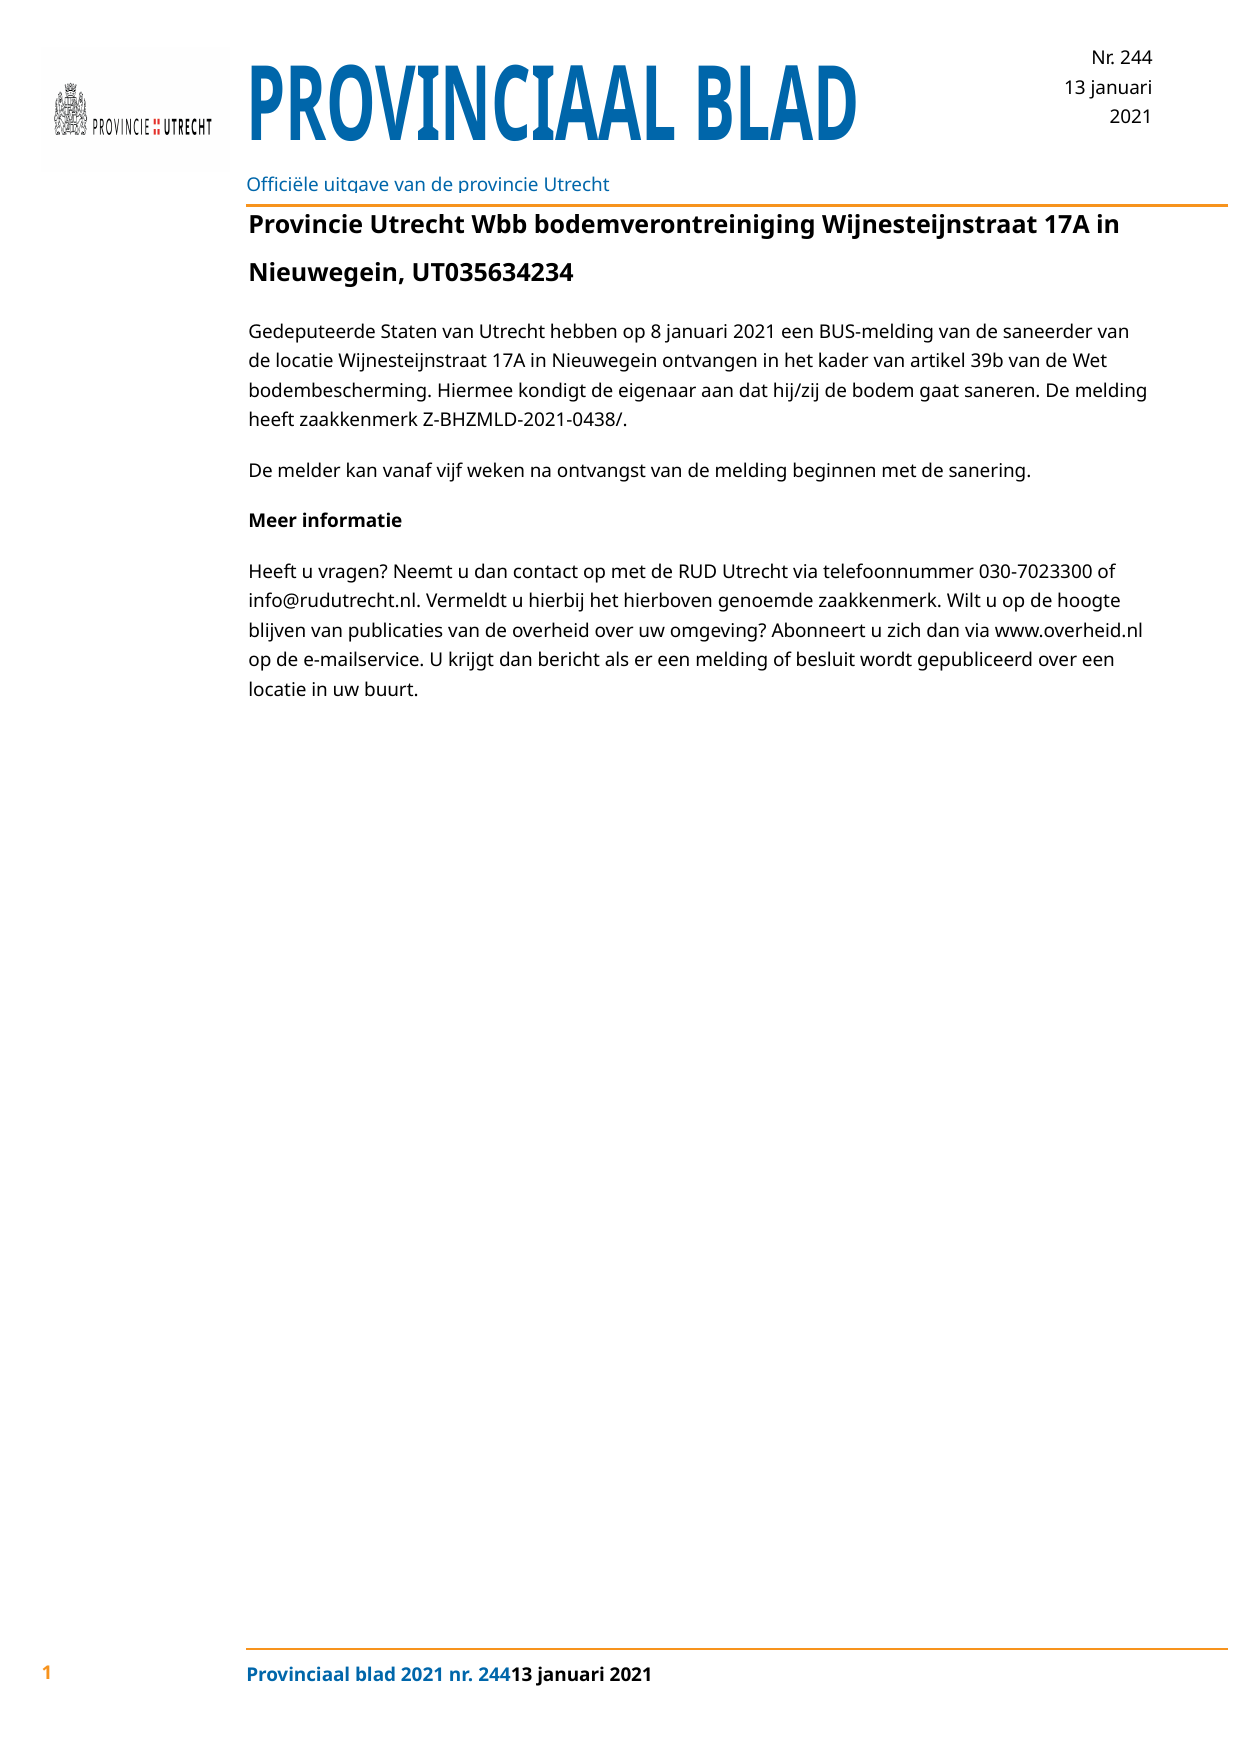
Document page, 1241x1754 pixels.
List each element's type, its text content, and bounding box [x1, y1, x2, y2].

picture [41, 47, 231, 172]
text De melder kan vanaf vijf weken na ontvangst van de melding beginnen met de sanering. [248, 457, 1152, 483]
text Provincie Utrecht Wbb bodemverontreiniging Wijnesteijnstraat 17A in Nieuwegein, UT035634234 [248, 207, 1152, 288]
text Gedeputeerde Staten van Utrecht hebben op 8 januari 2021 een BUS-melding van de saneerder van de locatie Wijnesteijnstraat 17A in Nieuwegein ontvangen in het kader van artikel 39b van de Wet bodembescherming. Hiermee kondigt de eigenaar aan dat hij/zij de bodem gaat saneren. De melding heeft zaakkenmerk Z-BHZMLD-2021-0438/. [248, 318, 1152, 432]
text Heeft u vragen? Neemt u dan contact op met de RUD Utrecht via telefoonnummer 030-7023300 of info@rudutrecht.nl. Vermeldt u hierbij het hierboven genoemde zaakkenmerk. Wilt u op de hoogte blijven van publicaties van de overheid over uw omgeving? Abonneert u zich dan via www.overheid.nl op de e-mailservice. U krijgt dan bericht als er een melding of besluit wordt gepubliceerd over een locatie in uw buurt. [248, 558, 1152, 702]
text Meer informatie [248, 507, 1152, 533]
